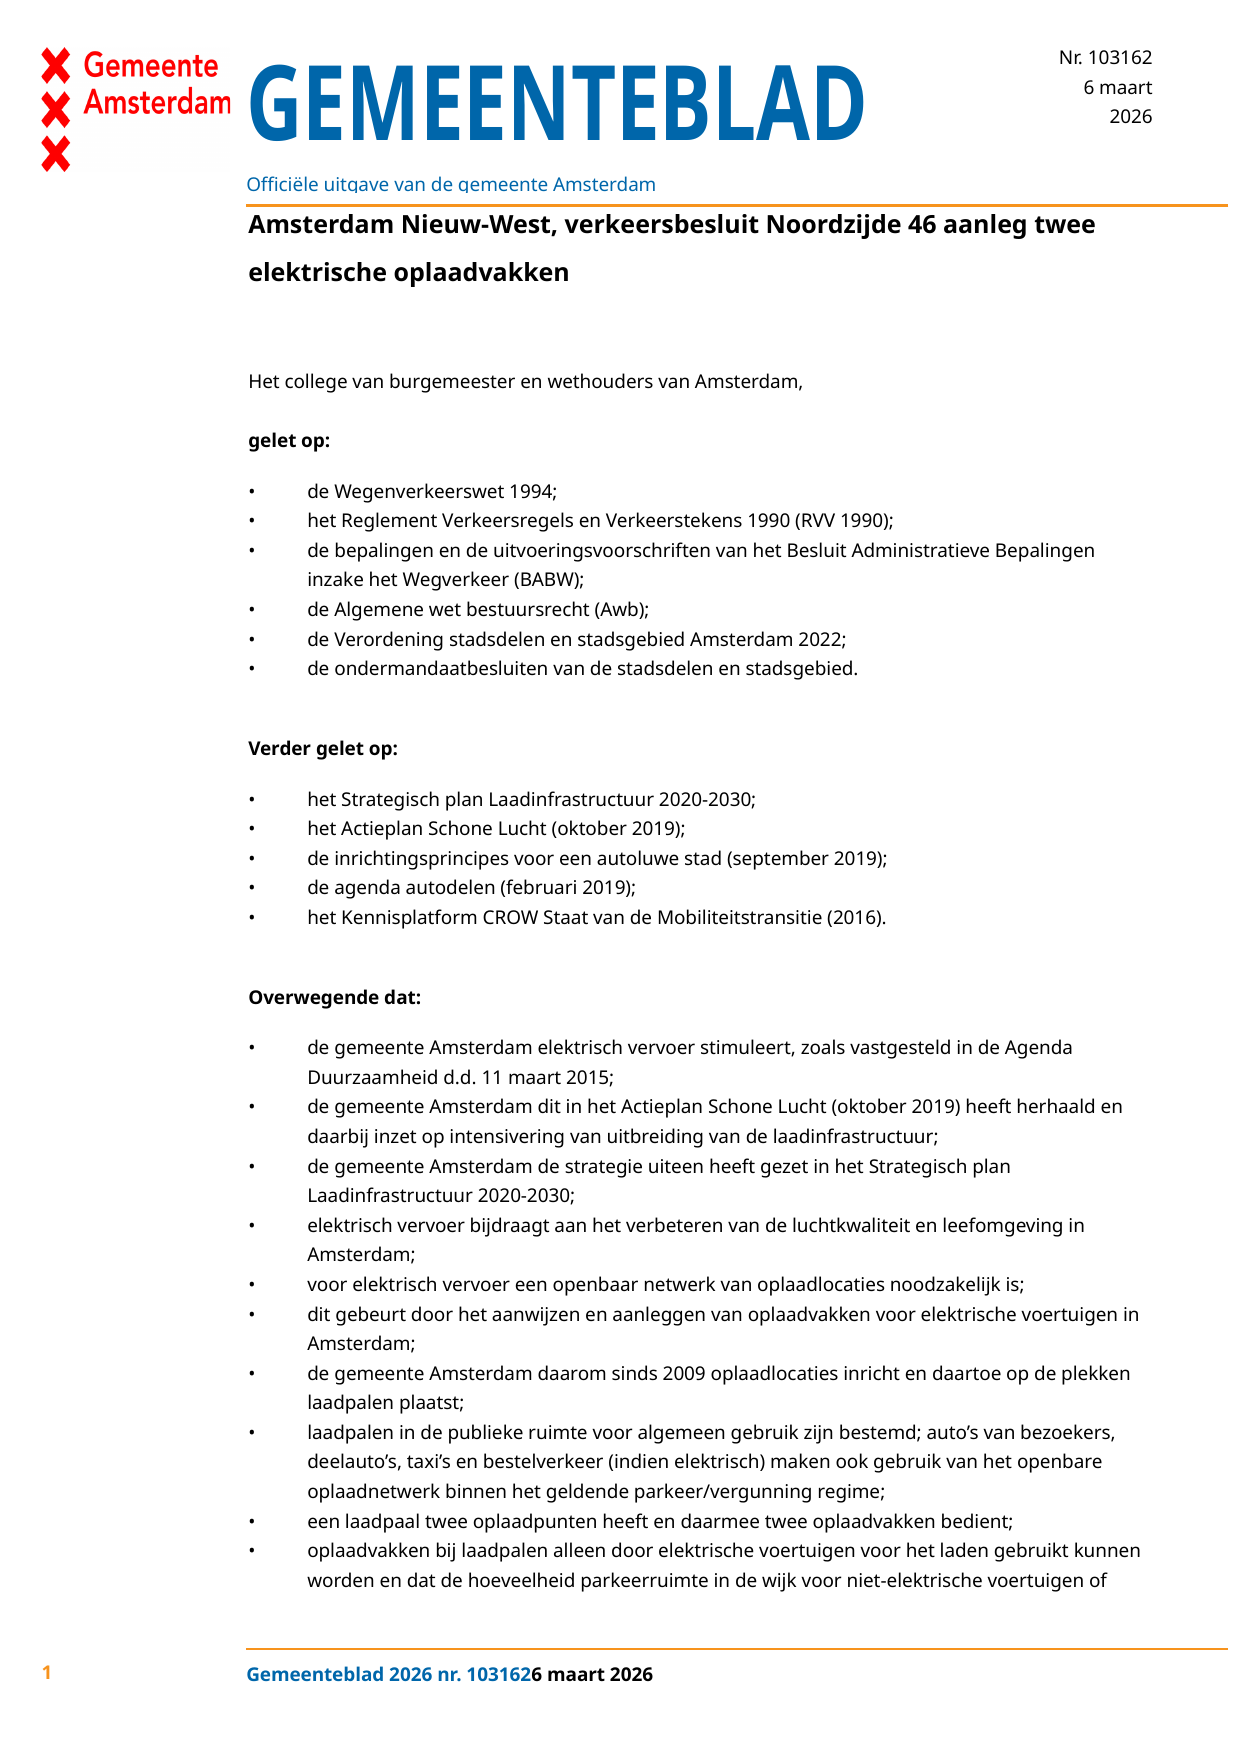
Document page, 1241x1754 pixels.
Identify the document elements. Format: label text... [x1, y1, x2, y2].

list de Algemene wet bestuursrecht (Awb); [248, 596, 1152, 622]
list de gemeente Amsterdam daarom sinds 2009 oplaadlocaties inricht en daartoe op de plekken laadpalen plaatst; [248, 1360, 1152, 1415]
list oplaadvakken bij laadpalen alleen door elektrische voertuigen voor het laden gebruikt kunnen worden en dat de hoeveelheid parkeerruimte in de wijk voor niet-elektrische voertuigen of [248, 1537, 1152, 1593]
list elektrisch vervoer bijdraagt aan het verbeteren van de luchtkwaliteit en leefomgeving in Amsterdam; [248, 1212, 1152, 1267]
list het Reglement Verkeersregels en Verkeerstekens 1990 (RVV 1990); [248, 507, 1152, 533]
list de gemeente Amsterdam de strategie uiteen heeft gezet in het Strategisch plan Laadinfrastructuur 2020-2030; [248, 1153, 1152, 1208]
list de gemeente Amsterdam dit in het Actieplan Schone Lucht (oktober 2019) heeft herhaald en daarbij inzet op intensivering van uitbreiding van de laadinfrastructuur; [248, 1094, 1152, 1149]
list dit gebeurt door het aanwijzen en aanleggen van oplaadvakken voor elektrische voertuigen in Amsterdam; [248, 1301, 1152, 1356]
list laadpalen in de publieke ruimte voor algemeen gebruik zijn bestemd; auto’s van bezoekers, deelauto’s, taxi’s en bestelverkeer (indien elektrisch) maken ook gebruik van het openbare oplaadnetwerk binnen het geldende parkeer/vergunning regime; [248, 1419, 1152, 1504]
list de Wegenverkeerswet 1994; [248, 478, 1152, 503]
list de gemeente Amsterdam elektrisch vervoer stimuleert, zoals vastgesteld in de Agenda Duurzaamheid d.d. 11 maart 2015; [248, 1034, 1152, 1090]
text Overwegende dat: [248, 984, 1152, 1010]
list de agenda autodelen (februari 2019); [248, 874, 1152, 900]
list de inrichtingsprincipes voor een autoluwe stad (september 2019); [248, 845, 1152, 871]
list voor elektrisch vervoer een openbaar netwerk van oplaadlocaties noodzakelijk is; [248, 1271, 1152, 1297]
list het Actieplan Schone Lucht (oktober 2019); [248, 815, 1152, 841]
text gelet op: [248, 427, 1152, 453]
list de bepalingen en de uitvoeringsvoorschriften van het Besluit Administratieve Bepalingen inzake het Wegverkeer (BABW); [248, 537, 1152, 592]
list de ondermandaatbesluiten van de stadsdelen en stadsgebied. [248, 655, 1152, 681]
list een laadpaal twee oplaadpunten heeft en daarmee twee oplaadvakken bedient; [248, 1508, 1152, 1533]
list het Kennisplatform CROW Staat van de Mobiliteitstransitie (2016). [248, 904, 1152, 930]
list het Strategisch plan Laadinfrastructuur 2020-2030; [248, 786, 1152, 811]
text Het college van burgemeester en wethouders van Amsterdam, [248, 368, 1152, 394]
picture [41, 47, 231, 172]
text Amsterdam Nieuw-West, verkeersbesluit Noordzijde 46 aanleg twee elektrische oplaadvakken [248, 207, 1152, 288]
text Verder gelet op: [248, 735, 1152, 761]
list de Verordening stadsdelen en stadsgebied Amsterdam 2022; [248, 626, 1152, 651]
